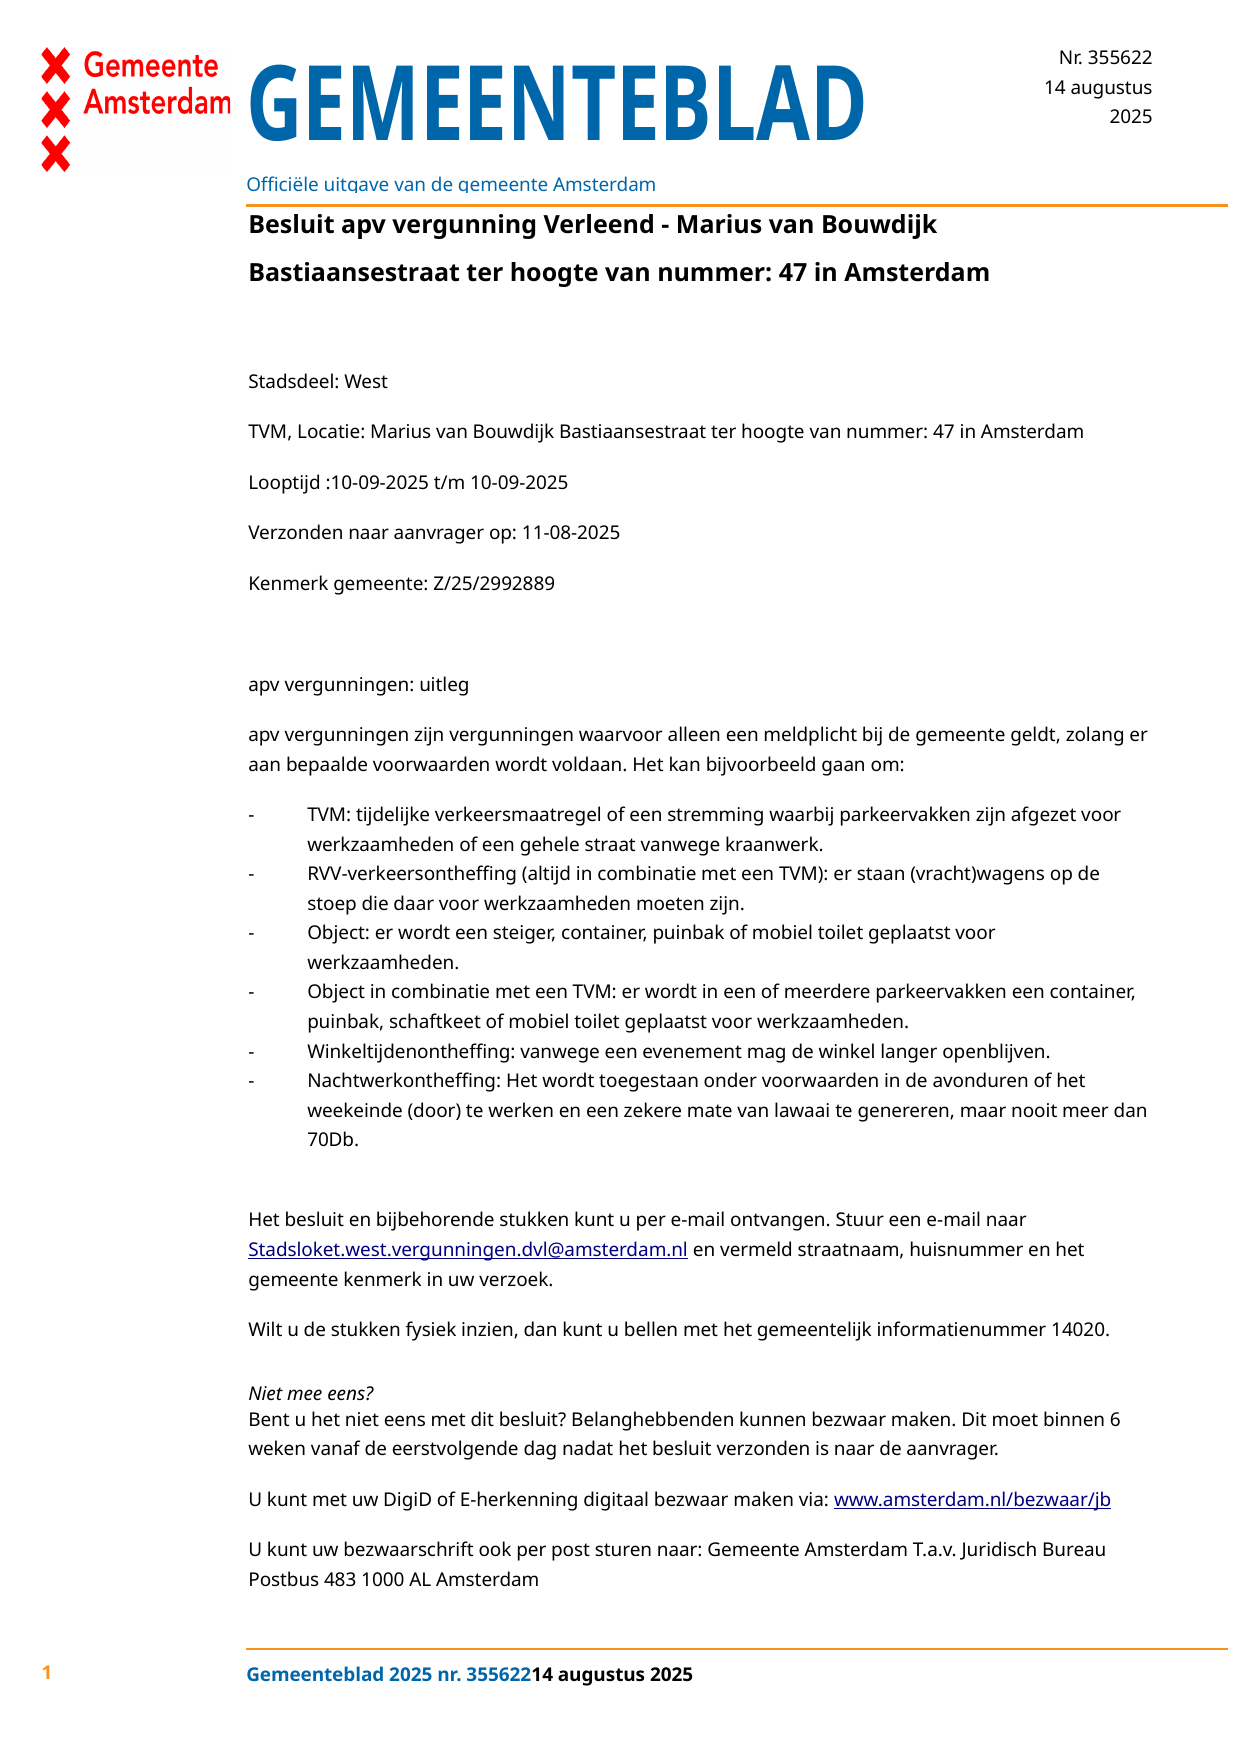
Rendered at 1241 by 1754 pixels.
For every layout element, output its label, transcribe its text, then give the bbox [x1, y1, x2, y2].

list TVM: tijdelijke verkeersmaatregel of een stremming waarbij parkeervakken zijn afgezet voor werkzaamheden of een gehele straat vanwege kraanwerk. [248, 801, 1152, 857]
text Wilt u de stukken fysiek inzien, dan kunt u bellen met het gemeentelijk informatienummer 14020. [248, 1316, 1152, 1342]
text Besluit apv vergunning Verleend - Marius van Bouwdijk Bastiaansestraat ter hoogte van nummer: 47 in Amsterdam [248, 207, 1152, 288]
text Bent u het niet eens met dit besluit? Belanghebbenden kunnen bezwaar maken. Dit moet binnen 6 weken vanaf de eerstvolgende dag nadat het besluit verzonden is naar de aanvrager. [248, 1406, 1152, 1461]
text apv vergunningen zijn vergunningen waarvoor alleen een meldplicht bij de gemeente geldt, zolang er aan bepaalde voorwaarden wordt voldaan. Het kan bijvoorbeeld gaan om: [248, 721, 1152, 777]
text U kunt uw bezwaarschrift ook per post sturen naar: Gemeente Amsterdam T.a.v. Juridisch Bureau Postbus 483 1000 AL Amsterdam [248, 1536, 1152, 1592]
text Looptijd :10-09-2025 t/m 10-09-2025 [248, 469, 1152, 495]
text Niet mee eens? [248, 1380, 1152, 1406]
text TVM, Locatie: Marius van Bouwdijk Bastiaansestraat ter hoogte van nummer: 47 in Amsterdam [248, 419, 1152, 444]
list Object in combinatie met een TVM: er wordt in een of meerdere parkeervakken een container, puinbak, schaftkeet of mobiel toilet geplaatst voor werkzaamheden. [248, 979, 1152, 1034]
text Het besluit en bijbehorende stukken kunt u per e-mail ontvangen. Stuur een e-mail naar Stadsloket.west.vergunningen.dvl@amsterdam.nl en vermeld straatnaam, huisnummer en het gemeente kenmerk in uw verzoek. [248, 1207, 1152, 1292]
text apv vergunningen: uitleg [248, 671, 1152, 697]
text U kunt met uw DigiD of E-herkenning digitaal bezwaar maken via: www.amsterdam.nl/bezwaar/jb [248, 1486, 1152, 1512]
text Kenmerk gemeente: Z/25/2992889 [248, 570, 1152, 596]
list Winkeltijdenontheffing: vanwege een evenement mag de winkel langer openblijven. [248, 1038, 1152, 1064]
picture [41, 47, 231, 172]
list Nachtwerkontheffing: Het wordt toegestaan onder voorwaarden in de avonduren of het weekeinde (door) te werken en een zekere mate van lawaai te genereren, maar nooit meer dan 70Db. [248, 1067, 1152, 1152]
text Stadsdeel: West [248, 368, 1152, 394]
text Verzonden naar aanvrager op: 11-08-2025 [248, 519, 1152, 545]
list RVV-verkeersontheffing (altijd in combinatie met een TVM): er staan (vracht)wagens op de stoep die daar voor werkzaamheden moeten zijn. [248, 860, 1152, 916]
list Object: er wordt een steiger, container, puinbak of mobiel toilet geplaatst voor werkzaamheden. [248, 919, 1152, 975]
